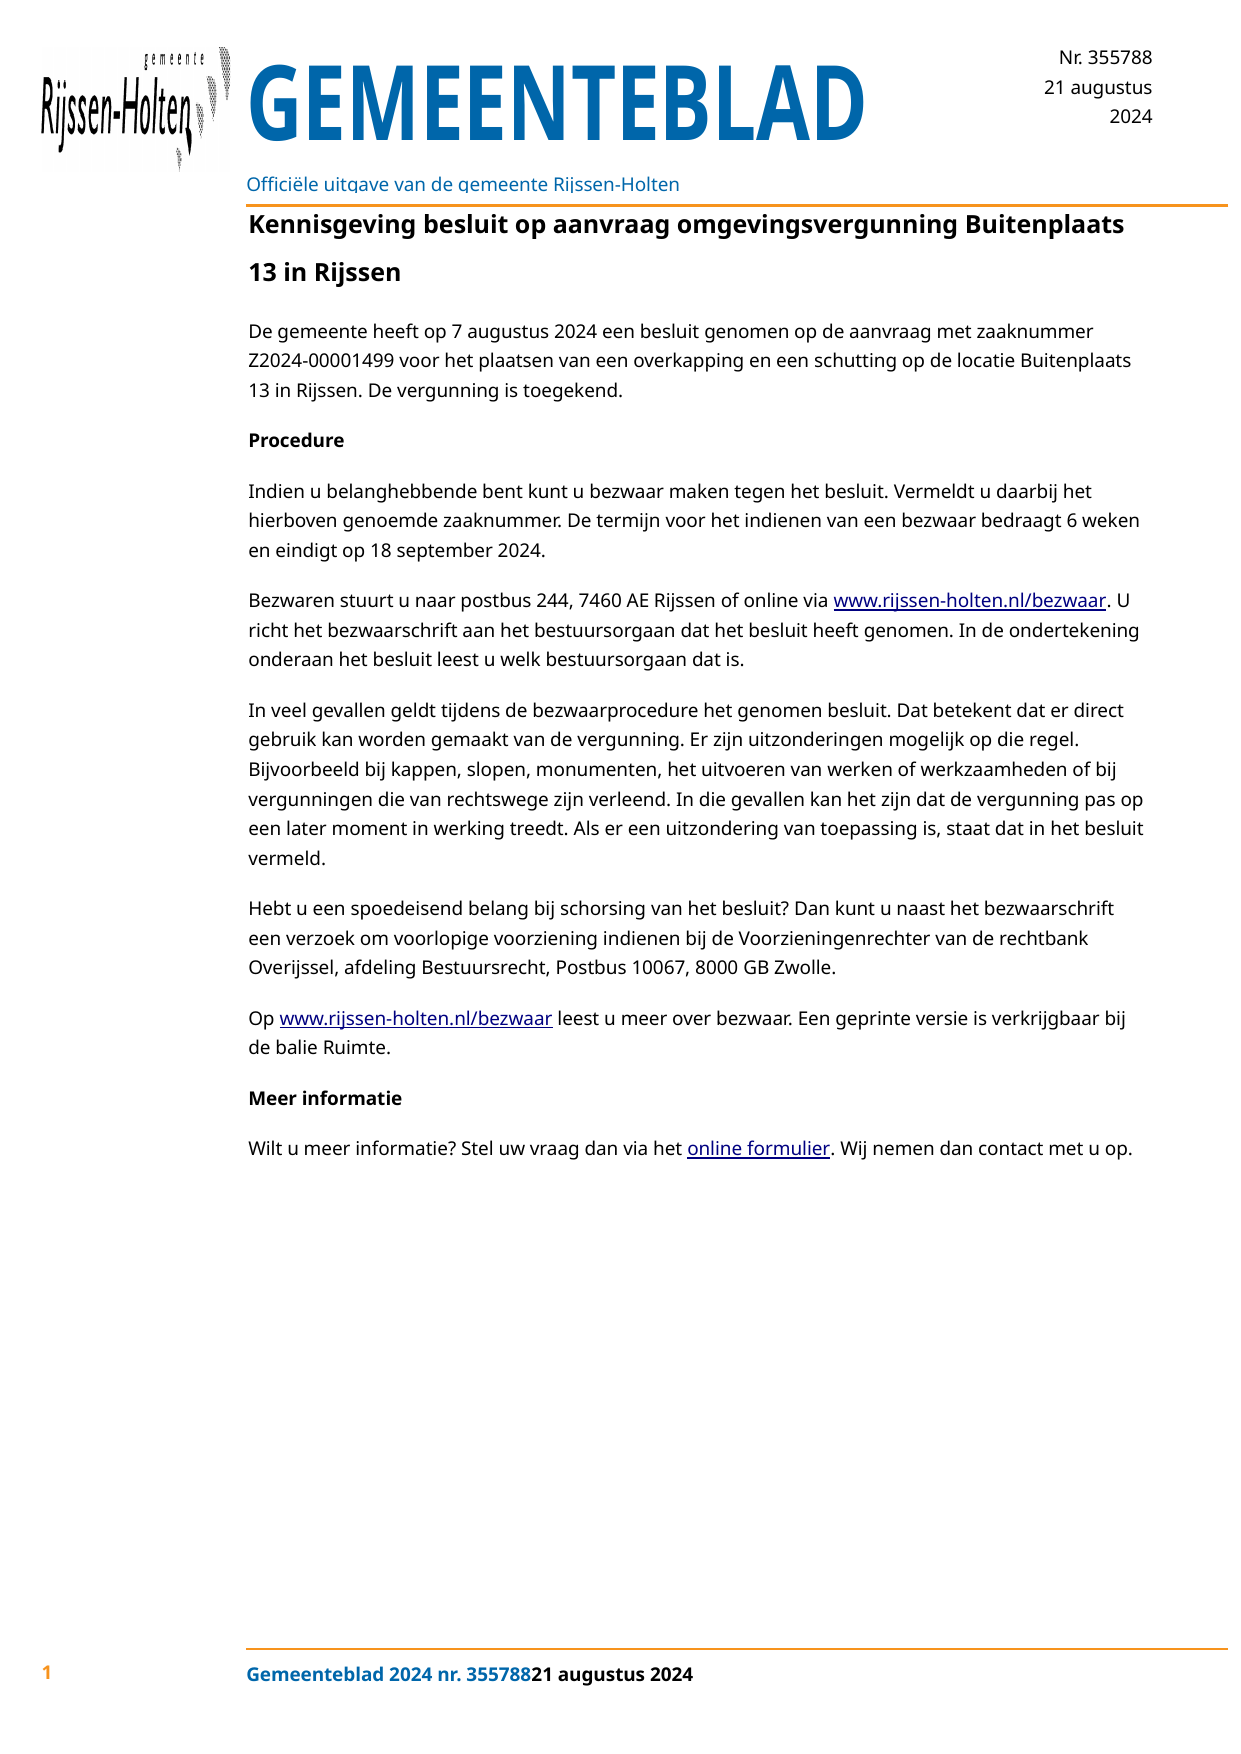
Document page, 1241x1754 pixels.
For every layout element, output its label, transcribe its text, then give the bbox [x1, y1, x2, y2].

text In veel gevallen geldt tijdens de bezwaarprocedure het genomen besluit. Dat betekent dat er direct gebruik kan worden gemaakt van de vergunning. Er zijn uitzonderingen mogelijk op die regel. Bijvoorbeeld bij kappen, slopen, monumenten, het uitvoeren van werken of werkzaamheden of bij vergunningen die van rechtswege zijn verleend. In die gevallen kan het zijn dat de vergunning pas op een later moment in werking treedt. Als er een uitzondering van toepassing is, staat dat in het besluit vermeld. [248, 697, 1152, 871]
text Hebt u een spoedeisend belang bij schorsing van het besluit? Dan kunt u naast het bezwaarschrift een verzoek om voorlopige voorziening indienen bij de Voorzieningenrechter van de rechtbank Overijssel, afdeling Bestuursrecht, Postbus 10067, 8000 GB Zwolle. [248, 895, 1152, 980]
text Meer informatie [248, 1085, 1152, 1111]
text Indien u belanghebbende bent kunt u bezwaar maken tegen het besluit. Vermeldt u daarbij het hierboven genoemde zaaknummer. De termijn voor het indienen van een bezwaar bedraagt 6 weken en eindigt op 18 september 2024. [248, 478, 1152, 563]
picture [41, 47, 231, 172]
text Bezwaren stuurt u naar postbus 244, 7460 AE Rijssen of online via www.rijssen-holten.nl/bezwaar. U richt het bezwaarschrift aan het bestuursorgaan dat het besluit heeft genomen. In de ondertekening onderaan het besluit leest u welk bestuursorgaan dat is. [248, 587, 1152, 672]
text Kennisgeving besluit op aanvraag omgevingsvergunning Buitenplaats 13 in Rijssen [248, 207, 1152, 288]
text Op www.rijssen-holten.nl/bezwaar leest u meer over bezwaar. Een geprinte versie is verkrijgbaar bij de balie Ruimte. [248, 1005, 1152, 1060]
text Wilt u meer informatie? Stel uw vraag dan via het online formulier. Wij nemen dan contact met u op. [248, 1135, 1152, 1161]
text De gemeente heeft op 7 augustus 2024 een besluit genomen op de aanvraag met zaaknummer Z2024-00001499 voor het plaatsen van een overkapping en een schutting op de locatie Buitenplaats 13 in Rijssen. De vergunning is toegekend. [248, 318, 1152, 403]
text Procedure [248, 427, 1152, 453]
